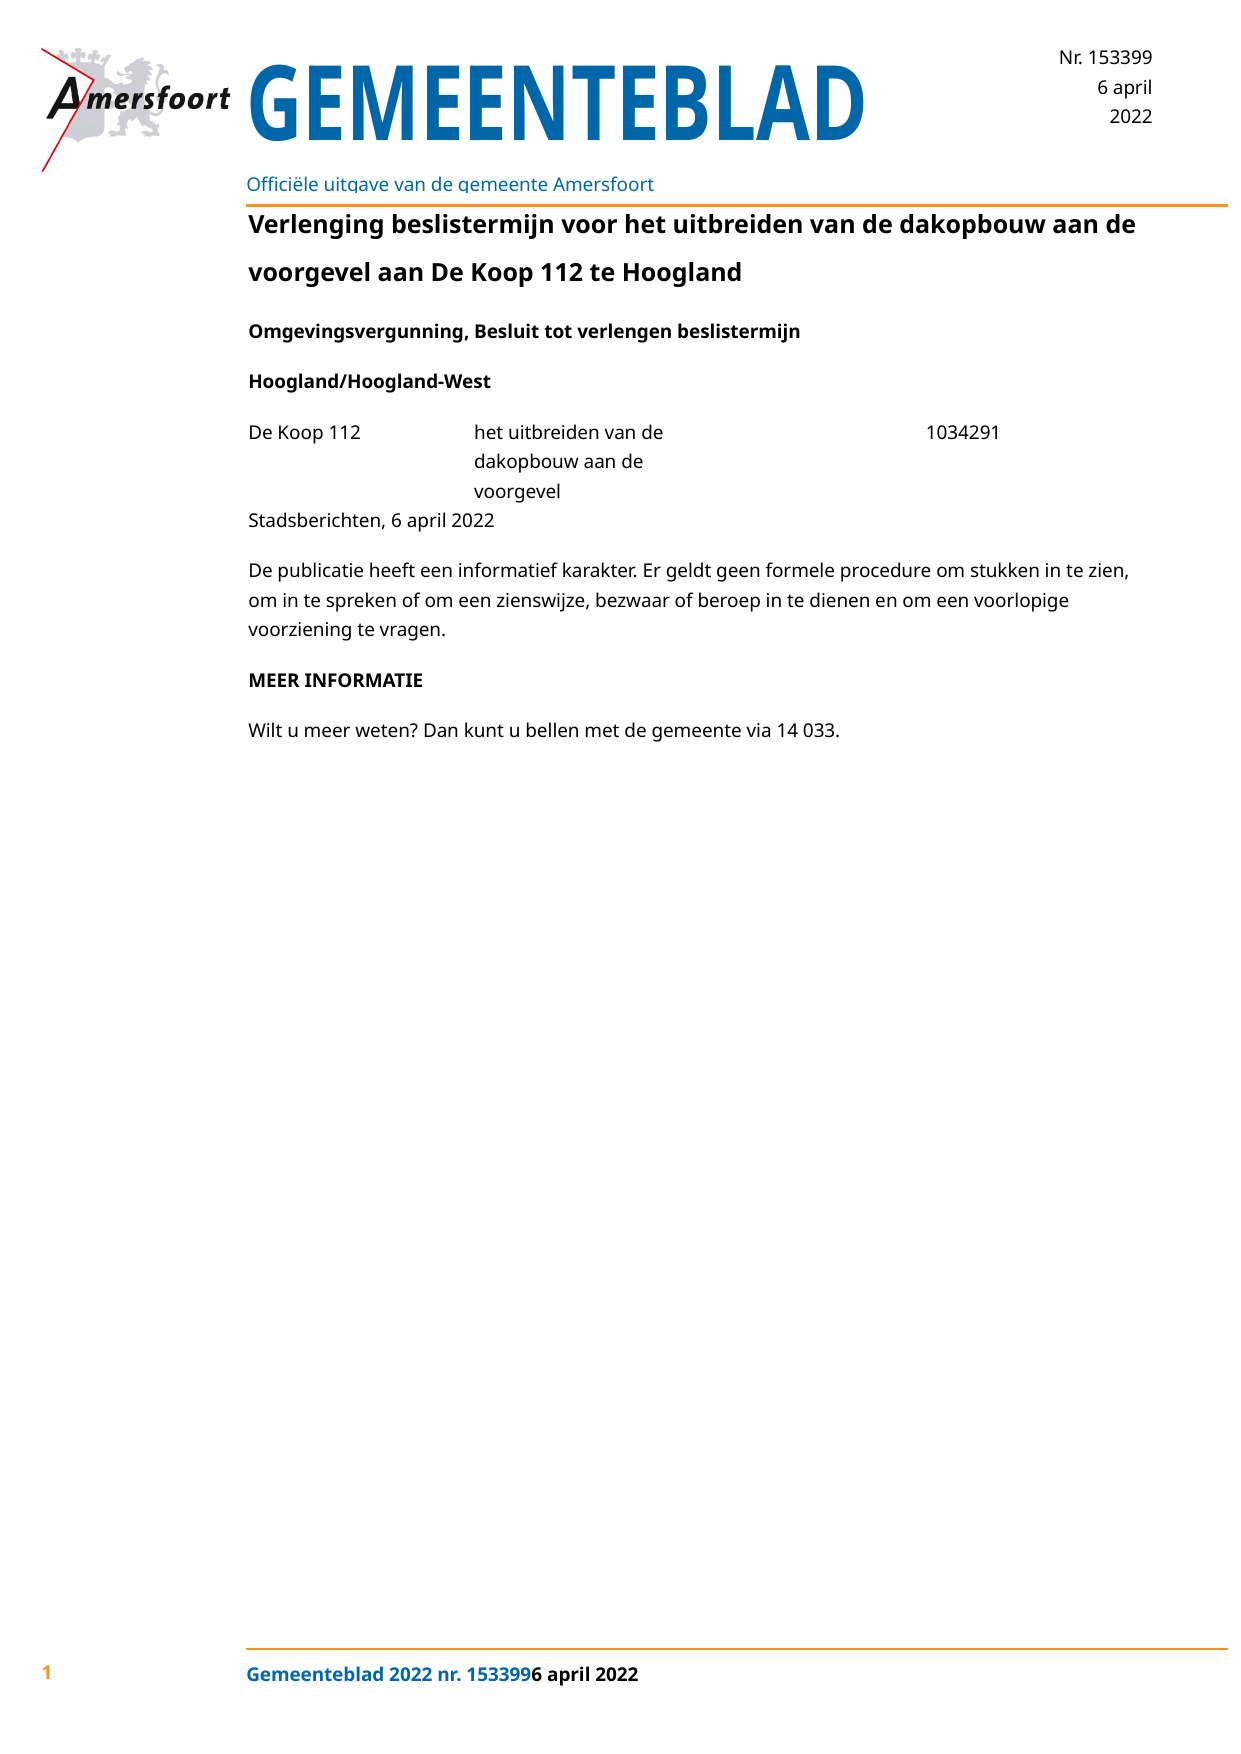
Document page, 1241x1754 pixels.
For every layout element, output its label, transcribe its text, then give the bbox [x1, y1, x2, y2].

text Verlenging beslistermijn voor het uitbreiden van de dakopbouw aan de voorgevel aan De Koop 112 te Hoogland [248, 207, 1152, 288]
text MEER INFORMATIE [248, 667, 1152, 693]
picture [41, 47, 231, 172]
table_header De Koop 112 [248, 419, 474, 504]
text Stadsberichten, 6 april 2022 [248, 507, 1152, 533]
table_header het uitbreiden van de dakopbouw aan de voorgevel [474, 419, 700, 504]
text De publicatie heeft een informatief karakter. Er geldt geen formele procedure om stukken in te zien, om in te spreken of om een zienswijze, bezwaar of beroep in te dienen en om een voorlopige voorziening te vragen. [248, 557, 1152, 642]
table_header [700, 419, 926, 504]
text Wilt u meer weten? Dan kunt u bellen met de gemeente via 14 033. [248, 717, 1152, 743]
table_header 1034291 [926, 419, 1152, 504]
text Omgevingsvergunning, Besluit tot verlengen beslistermijn [248, 318, 1152, 344]
text Hoogland/Hoogland-West [248, 368, 1152, 394]
